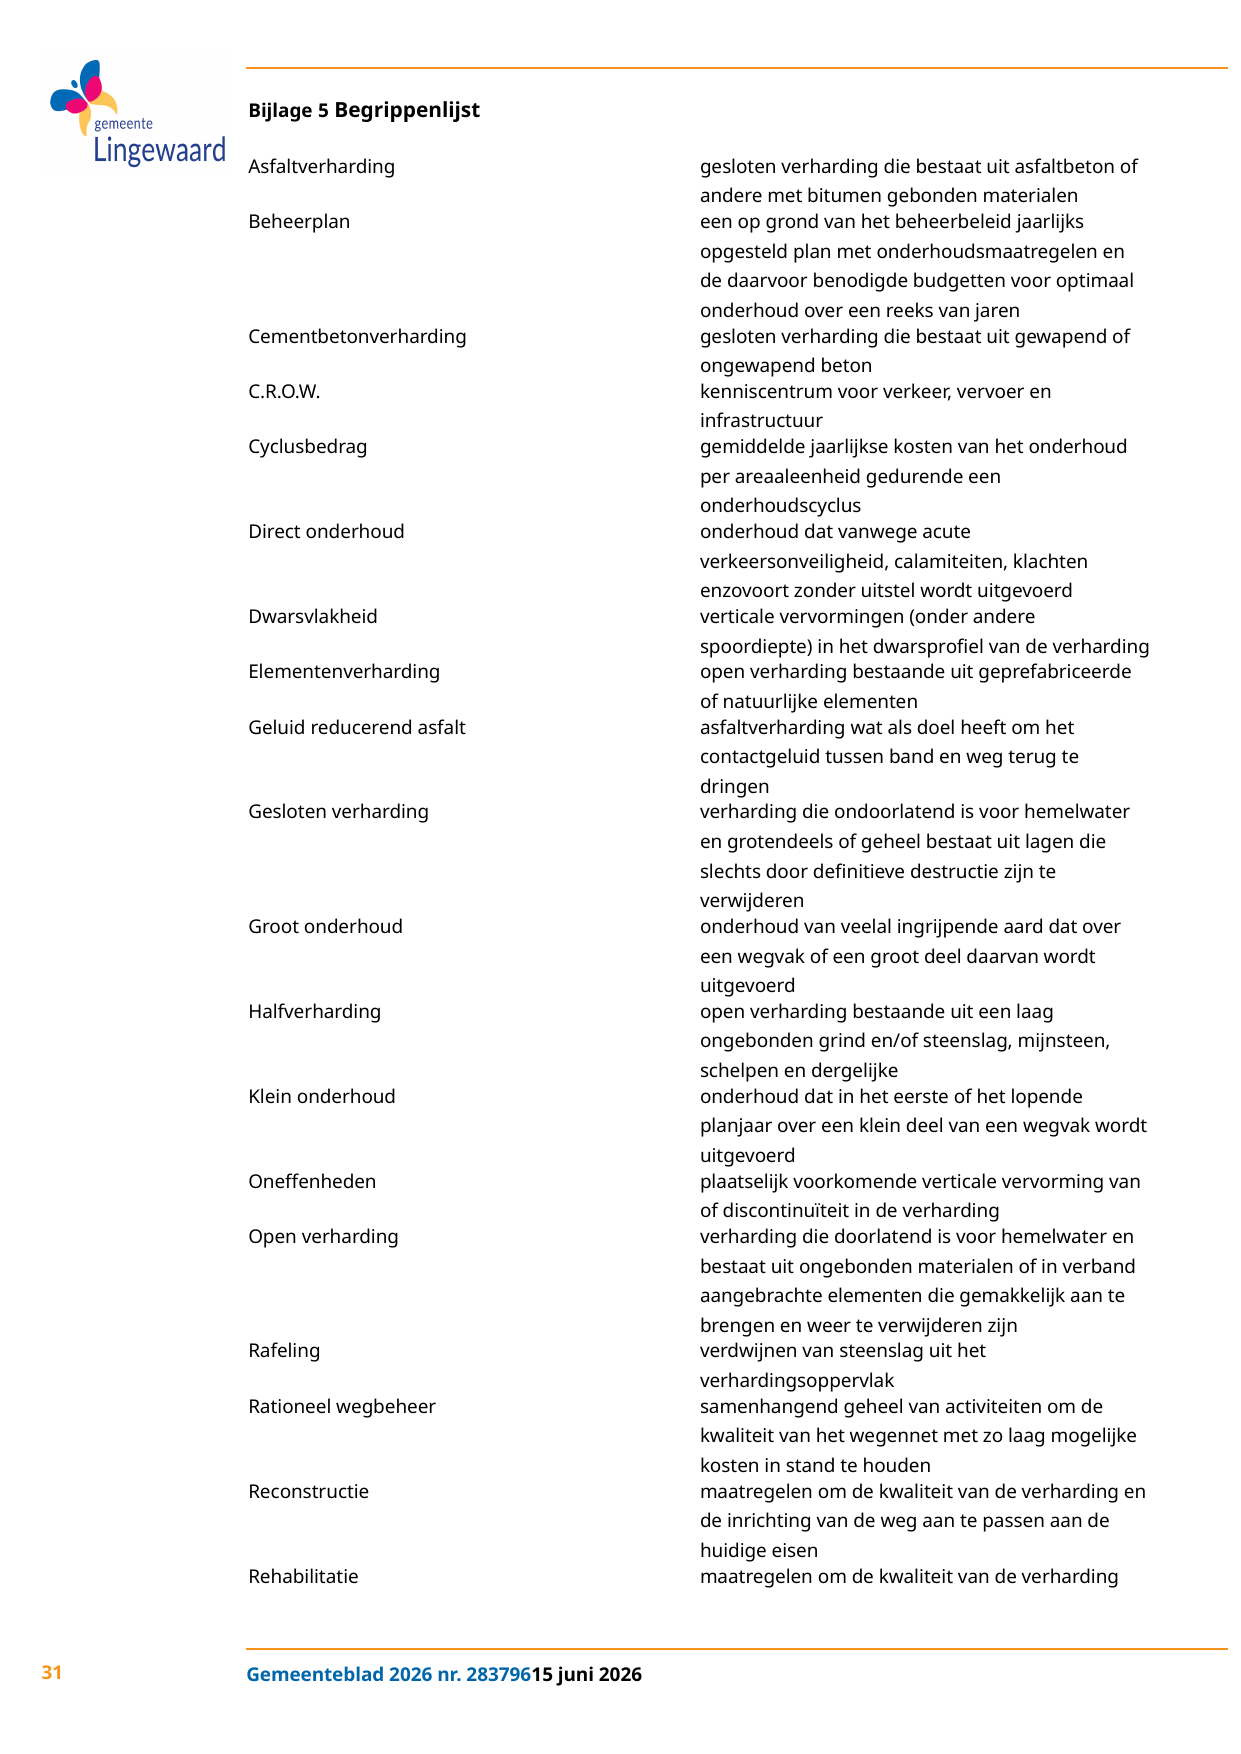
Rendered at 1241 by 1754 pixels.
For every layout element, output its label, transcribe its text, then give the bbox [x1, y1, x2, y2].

table_cell Open verharding [248, 1223, 700, 1338]
table_cell Elementenverharding [248, 659, 700, 714]
table_cell Oneffenheden [248, 1168, 700, 1223]
table_cell asfaltverharding wat als doel heeft om het contactgeluid tussen band en weg terug te dringen [700, 714, 1152, 799]
table_cell Reconstructie [248, 1478, 700, 1563]
table_cell samenhangend geheel van activiteiten om de kwaliteit van het wegennet met zo laag mogelijke kosten in stand te houden [700, 1393, 1152, 1478]
table_cell onderhoud dat vanwege acute verkeersonveiligheid, calamiteiten, klachten enzovoort zonder uitstel wordt uitgevoerd [700, 518, 1152, 603]
table_header Asfaltverharding [248, 153, 700, 208]
table_cell Rafeling [248, 1338, 700, 1393]
table_cell Halfverharding [248, 998, 700, 1083]
table_cell Rationeel wegbeheer [248, 1393, 700, 1478]
table_cell verharding die ondoorlatend is voor hemelwater en grotendeels of geheel bestaat uit lagen die slechts door definitieve destructie zijn te verwijderen [700, 799, 1152, 913]
table_cell gesloten verharding die bestaat uit gewapend of ongewapend beton [700, 323, 1152, 378]
table_cell kenniscentrum voor verkeer, vervoer en infrastructuur [700, 378, 1152, 433]
table_cell Cyclusbedrag [248, 434, 700, 518]
table_cell Cementbetonverharding [248, 323, 700, 378]
table_cell onderhoud van veelal ingrijpende aard dat over een wegvak of een groot deel daarvan wordt uitgevoerd [700, 913, 1152, 998]
table_cell Direct onderhoud [248, 518, 700, 603]
table_cell Gesloten verharding [248, 799, 700, 913]
text Bijlage 5 Begrippenlijst [248, 95, 1152, 123]
table_cell maatregelen om de kwaliteit van de verharding [700, 1563, 1152, 1588]
table_cell Geluid reducerend asfalt [248, 714, 700, 799]
table_cell gemiddelde jaarlijkse kosten van het onderhoud per areaaleenheid gedurende een onderhoudscyclus [700, 434, 1152, 518]
table_cell open verharding bestaande uit een laag ongebonden grind en/of steenslag, mijnsteen, schelpen en dergelijke [700, 998, 1152, 1083]
table_cell onderhoud dat in het eerste of het lopende planjaar over een klein deel van een wegvak wordt uitgevoerd [700, 1083, 1152, 1168]
table_cell een op grond van het beheerbeleid jaarlijks opgesteld plan met onderhoudsmaatregelen en de daarvoor benodigde budgetten voor optimaal onderhoud over een reeks van jaren [700, 208, 1152, 323]
table_cell open verharding bestaande uit geprefabriceerde of natuurlijke elementen [700, 659, 1152, 714]
table_cell Groot onderhoud [248, 913, 700, 998]
table_cell C.R.O.W. [248, 378, 700, 433]
table_cell maatregelen om de kwaliteit van de verharding en de inrichting van de weg aan te passen aan de huidige eisen [700, 1478, 1152, 1563]
table_cell Rehabilitatie [248, 1563, 700, 1588]
table_cell verharding die doorlatend is voor hemelwater en bestaat uit ongebonden materialen of in verband aangebrachte elementen die gemakkelijk aan te brengen en weer te verwijderen zijn [700, 1223, 1152, 1338]
table_header gesloten verharding die bestaat uit asfaltbeton of andere met bitumen gebonden materialen [700, 153, 1152, 208]
table_cell verticale vervormingen (onder andere spoordiepte) in het dwarsprofiel van de verharding [700, 603, 1152, 658]
table_cell Klein onderhoud [248, 1083, 700, 1168]
table_cell Beheerplan [248, 208, 700, 323]
table_cell plaatselijk voorkomende verticale vervorming van of discontinuïteit in de verharding [700, 1168, 1152, 1223]
table_cell verdwijnen van steenslag uit het verhardingsoppervlak [700, 1338, 1152, 1393]
table_cell Dwarsvlakheid [248, 603, 700, 658]
picture [41, 47, 231, 172]
